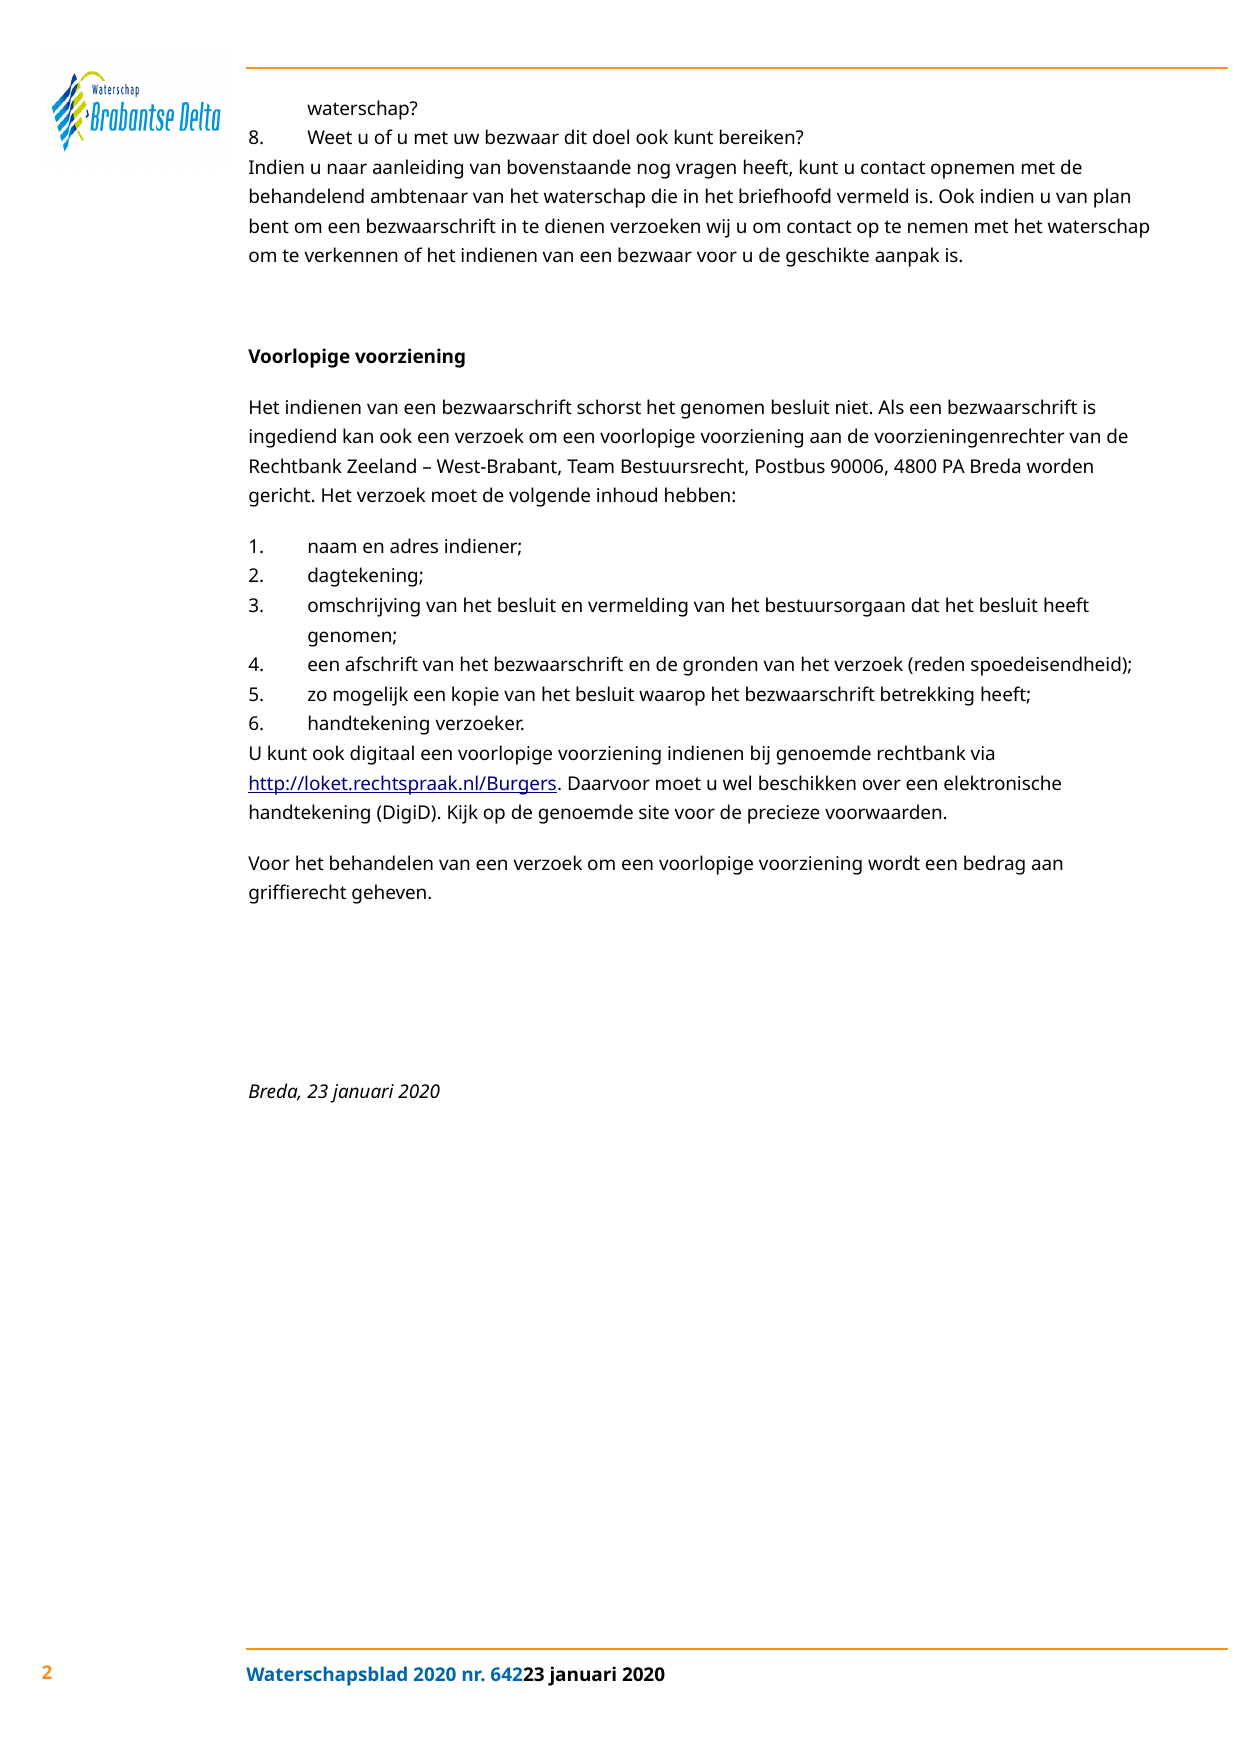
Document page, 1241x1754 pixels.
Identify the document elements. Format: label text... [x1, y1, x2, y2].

list naam en adres indiener; [248, 533, 1152, 559]
text U kunt ook digitaal een voorlopige voorziening indienen bij genoemde rechtbank via http://loket.rechtspraak.nl/Burgers. Daarvoor moet u wel beschikken over een elektronische handtekening (DigiD). Kijk op de genoemde site voor de precieze voorwaarden. [248, 740, 1152, 825]
list Weet u of u met uw bezwaar dit doel ook kunt bereiken? [248, 124, 1152, 150]
list een afschrift van het bezwaarschrift en de gronden van het verzoek (reden spoedeisendheid); [248, 651, 1152, 677]
text Breda, 23 januari 2020 [248, 1078, 1152, 1104]
text Voorlopige voorziening [248, 343, 1152, 369]
text Voor het behandelen van een verzoek om een voorlopige voorziening wordt een bedrag aan griffierecht geheven. [248, 850, 1152, 905]
list dagtekening; [248, 563, 1152, 588]
picture [41, 47, 231, 172]
list zo mogelijk een kopie van het besluit waarop het bezwaarschrift betrekking heeft; [248, 681, 1152, 707]
list handtekening verzoeker. [248, 711, 1152, 736]
text Het indienen van een bezwaarschrift schorst het genomen besluit niet. Als een bezwaarschrift is ingediend kan ook een verzoek om een voorlopige voorziening aan de voorzieningenrechter van de Rechtbank Zeeland – West-Brabant, Team Bestuursrecht, Postbus 90006, 4800 PA Breda worden gericht. Het verzoek moet de volgende inhoud hebben: [248, 394, 1152, 508]
list waterschap? [248, 95, 1152, 121]
list omschrijving van het besluit en vermelding van het bestuursorgaan dat het besluit heeft genomen; [248, 592, 1152, 648]
text Indien u naar aanleiding van bovenstaande nog vragen heeft, kunt u contact opnemen met de behandelend ambtenaar van het waterschap die in het briefhoofd vermeld is. Ook indien u van plan bent om een bezwaarschrift in te dienen verzoeken wij u om contact op te nemen met het waterschap om te verkennen of het indienen van een bezwaar voor u de geschikte aanpak is. [248, 154, 1152, 268]
